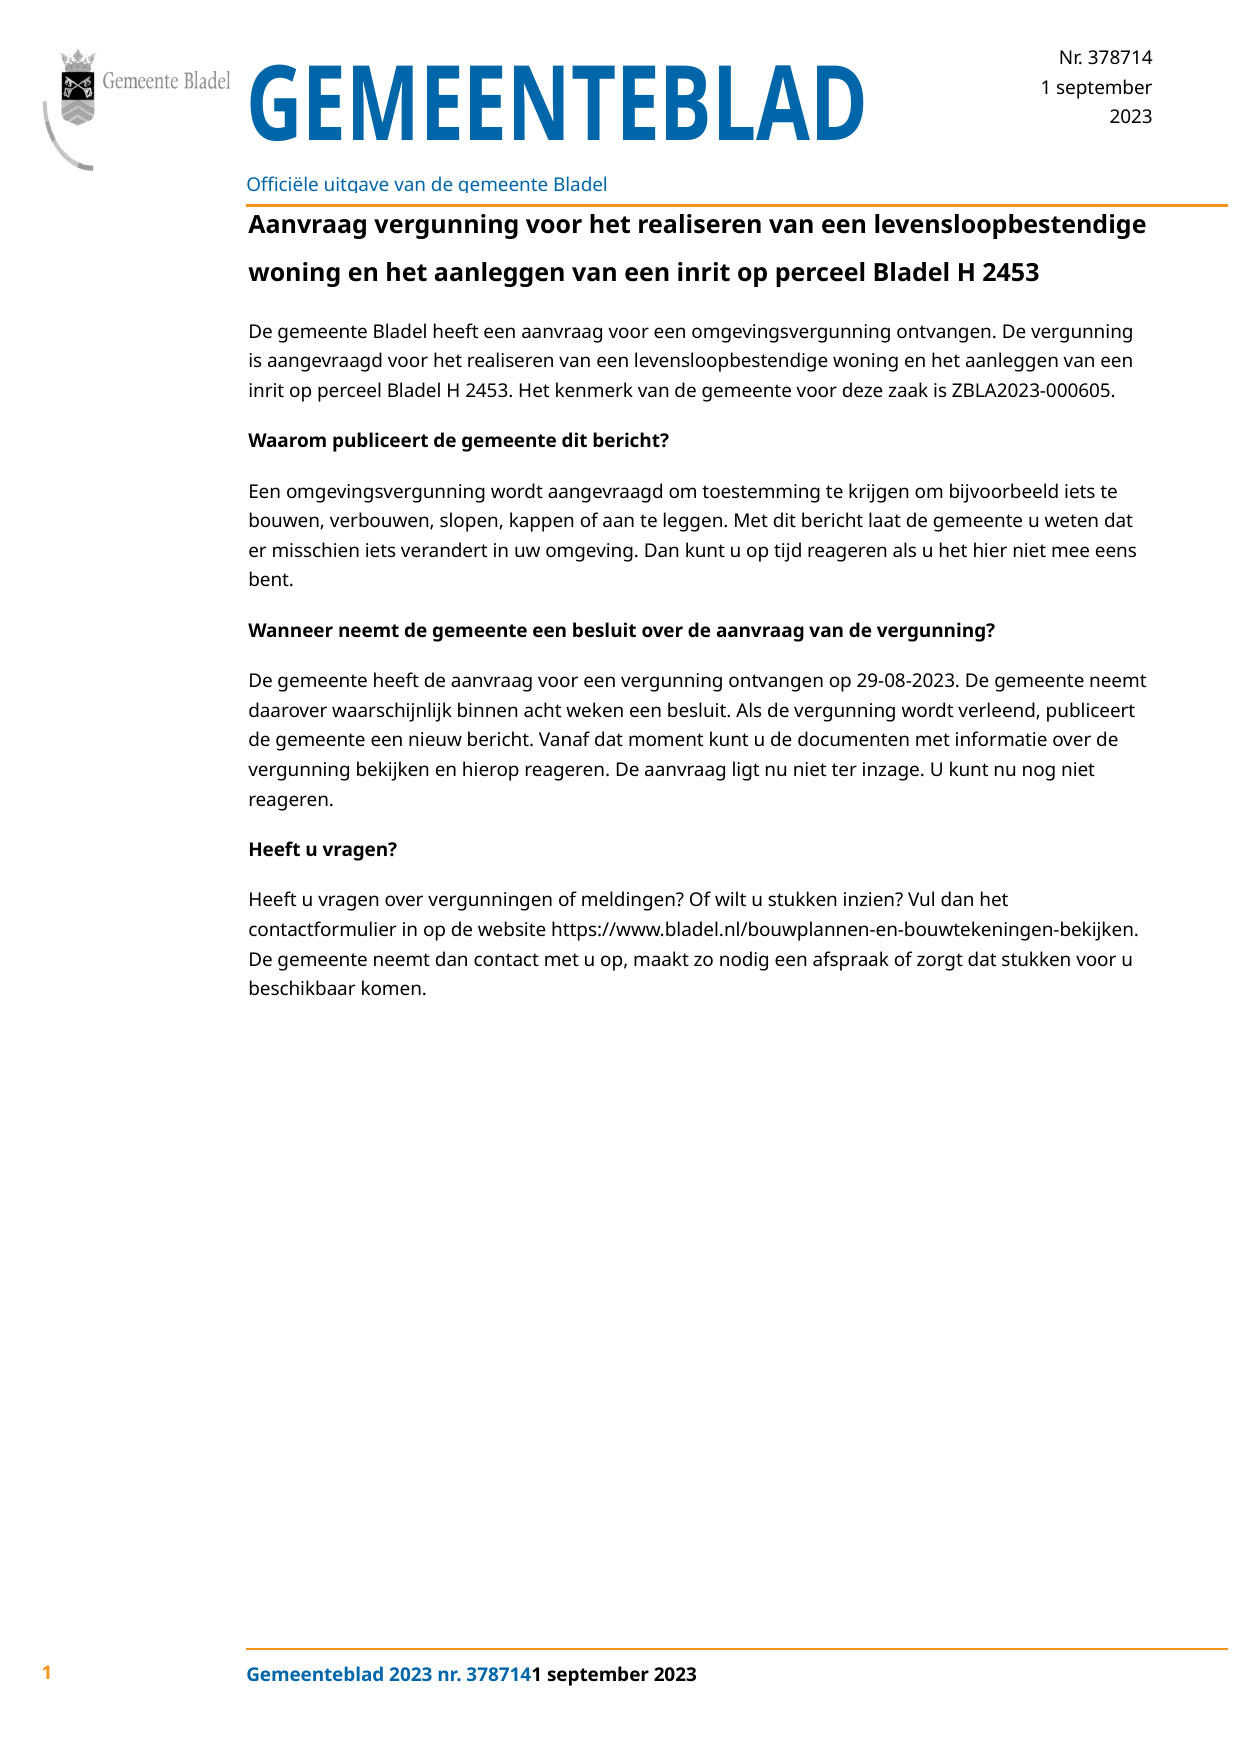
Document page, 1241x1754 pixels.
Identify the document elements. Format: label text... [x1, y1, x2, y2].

text Heeft u vragen? [248, 836, 1152, 862]
text De gemeente Bladel heeft een aanvraag voor een omgevingsvergunning ontvangen. De vergunning is aangevraagd voor het realiseren van een levensloopbestendige woning en het aanleggen van een inrit op perceel Bladel H 2453. Het kenmerk van de gemeente voor deze zaak is ZBLA2023-000605. [248, 318, 1152, 403]
text Heeft u vragen over vergunningen of meldingen? Of wilt u stukken inzien? Vul dan het contactformulier in op de website https://www.bladel.nl/bouwplannen-en-bouwtekeningen-bekijken. De gemeente neemt dan contact met u op, maakt zo nodig een afspraak of zorgt dat stukken voor u beschikbaar komen. [248, 887, 1152, 1001]
text Wanneer neemt de gemeente een besluit over de aanvraag van de vergunning? [248, 617, 1152, 643]
text Een omgevingsvergunning wordt aangevraagd om toestemming te krijgen om bijvoorbeeld iets te bouwen, verbouwen, slopen, kappen of aan te leggen. Met dit bericht laat de gemeente u weten dat er misschien iets verandert in uw omgeving. Dan kunt u op tijd reageren als u het hier niet mee eens bent. [248, 478, 1152, 592]
text De gemeente heeft de aanvraag voor een vergunning ontvangen op 29-08-2023. De gemeente neemt daarover waarschijnlijk binnen acht weken een besluit. Als de vergunning wordt verleend, publiceert de gemeente een nieuw bericht. Vanaf dat moment kunt u de documenten met informatie over de vergunning bekijken en hierop reageren. De aanvraag ligt nu niet ter inzage. U kunt nu nog niet reageren. [248, 667, 1152, 812]
text Aanvraag vergunning voor het realiseren van een levensloopbestendige woning en het aanleggen van een inrit op perceel Bladel H 2453 [248, 207, 1152, 288]
picture [41, 47, 231, 172]
text Waarom publiceert de gemeente dit bericht? [248, 427, 1152, 453]
